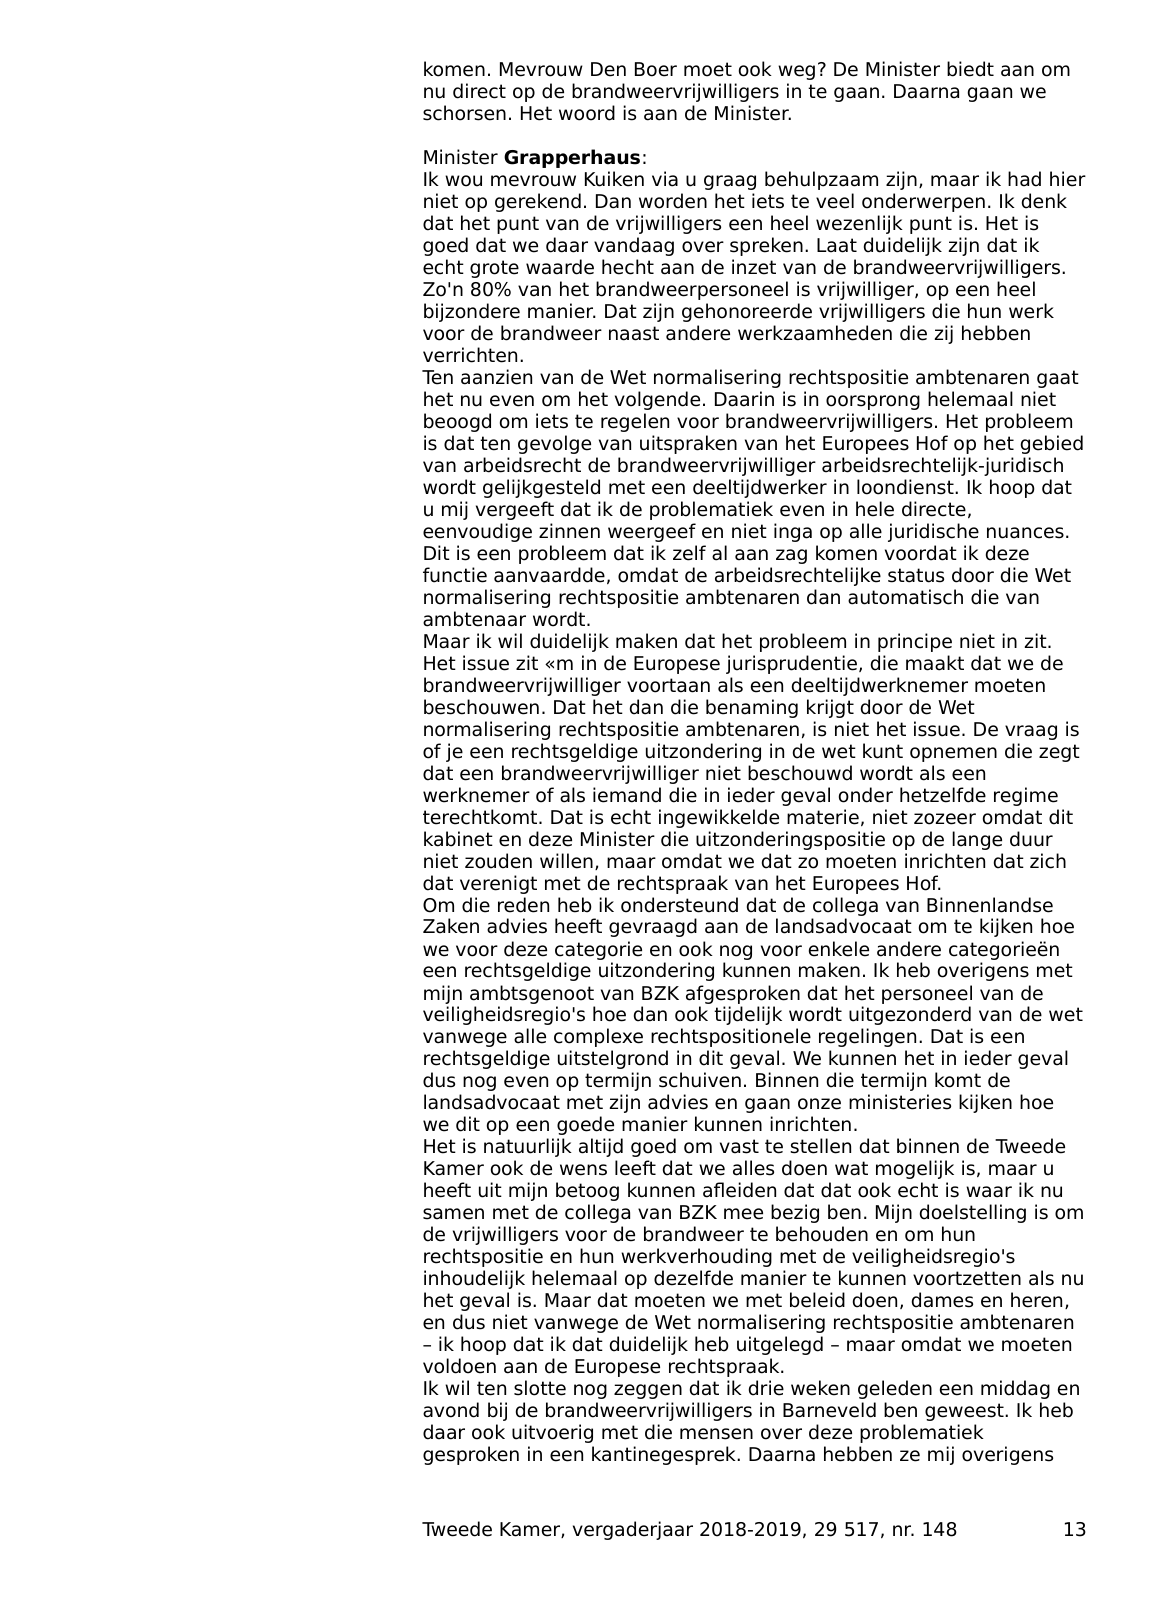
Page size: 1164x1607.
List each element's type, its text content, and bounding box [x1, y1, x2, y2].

text Het is natuurlijk altijd goed om vast te stellen dat binnen de Tweede Kamer ook de wens leeft dat we alles doen wat mogelijk is, maar u heeft uit mijn betoog kunnen afleiden dat dat ook echt is waar ik nu samen met de collega van BZK mee bezig ben. Mijn doelstelling is om de vrijwilligers voor de brandweer te behouden en om hun rechtspositie en hun werkverhouding met de veiligheidsregio's inhoudelijk helemaal op dezelfde manier te kunnen voortzetten als nu het geval is. Maar dat moeten we met beleid doen, dames en heren, en dus niet vanwege de Wet normalisering rechtspositie ambtenaren – ik hoop dat ik dat duidelijk heb uitgelegd – maar omdat we moeten voldoen aan de Europese rechtspraak. [422, 1136, 1087, 1378]
text Ten aanzien van de Wet normalisering rechtspositie ambtenaren gaat het nu even om het volgende. Daarin is in oorsprong helemaal niet beoogd om iets te regelen voor brandweervrijwilligers. Het probleem is dat ten gevolge van uitspraken van het Europees Hof op het gebied van arbeidsrecht de brandweervrijwilliger arbeidsrechtelijk-juridisch wordt gelijkgesteld met een deeltijdwerker in loondienst. Ik hoop dat u mij vergeeft dat ik de problematiek even in hele directe, eenvoudige zinnen weergeef en niet inga op alle juridische nuances. Dit is een probleem dat ik zelf al aan zag komen voordat ik deze functie aanvaardde, omdat de arbeidsrechtelijke status door die Wet normalisering rechtspositie ambtenaren dan automatisch die van ambtenaar wordt. [422, 367, 1087, 631]
text Ik wou mevrouw Kuiken via u graag behulpzaam zijn, maar ik had hier niet op gerekend. Dan worden het iets te veel onderwerpen. Ik denk dat het punt van de vrijwilligers een heel wezenlijk punt is. Het is goed dat we daar vandaag over spreken. Laat duidelijk zijn dat ik echt grote waarde hecht aan de inzet van de brandweervrijwilligers. Zo'n 80% van het brandweerpersoneel is vrijwilliger, op een heel bijzondere manier. Dat zijn gehonoreerde vrijwilligers die hun werk voor de brandweer naast andere werkzaamheden die zij hebben verrichten. [422, 169, 1087, 367]
text Om die reden heb ik ondersteund dat de collega van Binnenlandse Zaken advies heeft gevraagd aan de landsadvocaat om te kijken hoe we voor deze categorie en ook nog voor enkele andere categorieën een rechtsgeldige uitzondering kunnen maken. Ik heb overigens met mijn ambtsgenoot van BZK afgesproken dat het personeel van de veiligheidsregio's hoe dan ook tijdelijk wordt uitgezonderd van de wet vanwege alle complexe rechtspositionele regelingen. Dat is een rechtsgeldige uitstelgrond in dit geval. We kunnen het in ieder geval dus nog even op termijn schuiven. Binnen die termijn komt de landsadvocaat met zijn advies en gaan onze ministeries kijken hoe we dit op een goede manier kunnen inrichten. [422, 894, 1087, 1136]
text Minister Grapperhaus: [422, 147, 1087, 169]
text komen. Mevrouw Den Boer moet ook weg? De Minister biedt aan om nu direct op de brandweervrijwilligers in te gaan. Daarna gaan we schorsen. Het woord is aan de Minister. [422, 59, 1087, 125]
text Maar ik wil duidelijk maken dat het probleem in principe niet in zit. Het issue zit «m in de Europese jurisprudentie, die maakt dat we de brandweervrijwilliger voortaan als een deeltijdwerknemer moeten beschouwen. Dat het dan die benaming krijgt door de Wet normalisering rechtspositie ambtenaren, is niet het issue. De vraag is of je een rechtsgeldige uitzondering in de wet kunt opnemen die zegt dat een brandweervrijwilliger niet beschouwd wordt als een werknemer of als iemand die in ieder geval onder hetzelfde regime terechtkomt. Dat is echt ingewikkelde materie, niet zozeer omdat dit kabinet en deze Minister die uitzonderingspositie op de lange duur niet zouden willen, maar omdat we dat zo moeten inrichten dat zich dat verenigt met de rechtspraak van het Europees Hof. [422, 631, 1087, 894]
text Ik wil ten slotte nog zeggen dat ik drie weken geleden een middag en avond bij de brandweervrijwilligers in Barneveld ben geweest. Ik heb daar ook uitvoerig met die mensen over deze problematiek gesproken in een kantinegesprek. Daarna hebben ze mij overigens [422, 1378, 1087, 1466]
